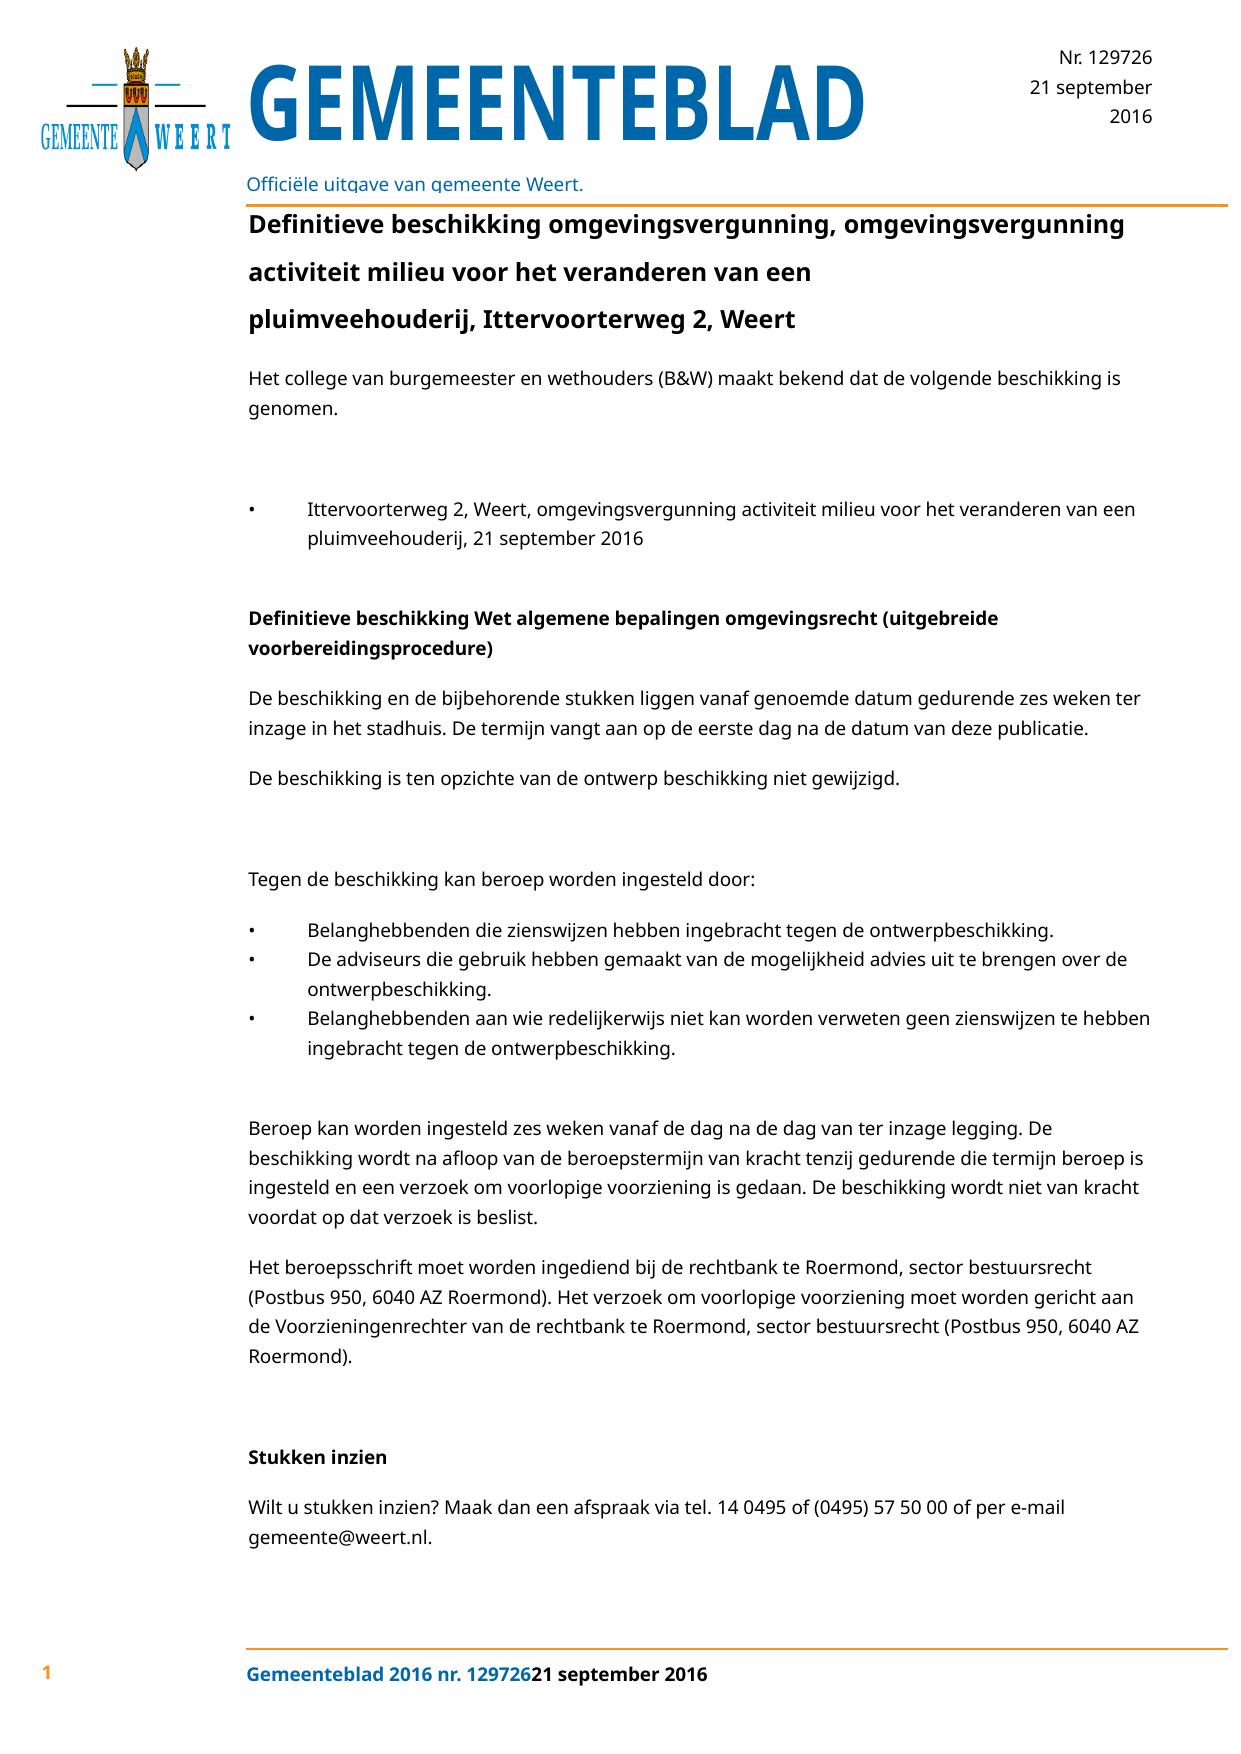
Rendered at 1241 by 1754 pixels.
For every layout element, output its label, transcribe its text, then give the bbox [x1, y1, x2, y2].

text De beschikking en de bijbehorende stukken liggen vanaf genoemde datum gedurende zes weken ter inzage in het stadhuis. De termijn vangt aan op de eerste dag na de datum van deze publicatie. [248, 686, 1152, 741]
text Definitieve beschikking Wet algemene bepalingen omgevingsrecht (uitgebreide voorbereidingsprocedure) [248, 606, 1152, 661]
text De beschikking is ten opzichte van de ontwerp beschikking niet gewijzigd. [248, 766, 1152, 791]
list Belanghebbenden die zienswijzen hebben ingebracht tegen de ontwerpbeschikking. [248, 917, 1152, 942]
text Wilt u stukken inzien? Maak dan een afspraak via tel. 14 0495 of (0495) 57 50 00 of per e-mail gemeente@weert.nl. [248, 1494, 1152, 1549]
text Het college van burgemeester en wethouders (B&W) maakt bekend dat de volgende beschikking is genomen. [248, 366, 1152, 421]
list De adviseurs die gebruik hebben gemaakt van de mogelijkheid advies uit te brengen over de ontwerpbeschikking. [248, 946, 1152, 1002]
list Belanghebbenden aan wie redelijkerwijs niet kan worden verweten geen zienswijzen te hebben ingebracht tegen de ontwerpbeschikking. [248, 1006, 1152, 1061]
text Definitieve beschikking omgevingsvergunning, omgevingsvergunning activiteit milieu voor het veranderen van een pluimveehouderij, Ittervoorterweg 2, Weert [248, 207, 1152, 336]
list Ittervoorterweg 2, Weert, omgevingsvergunning activiteit milieu voor het veranderen van een pluimveehouderij, 21 september 2016 [248, 496, 1152, 551]
text Tegen de beschikking kan beroep worden ingesteld door: [248, 866, 1152, 892]
text Stukken inzien [248, 1444, 1152, 1469]
text Beroep kan worden ingesteld zes weken vanaf de dag na de dag van ter inzage legging. De beschikking wordt na afloop van de beroepstermijn van kracht tenzij gedurende die termijn beroep is ingesteld en een verzoek om voorlopige voorziening is gedaan. De beschikking wordt niet van kracht voordat op dat verzoek is beslist. [248, 1115, 1152, 1229]
picture [41, 47, 231, 172]
text Het beroepsschrift moet worden ingediend bij de rechtbank te Roermond, sector bestuursrecht (Postbus 950, 6040 AZ Roermond). Het verzoek om voorlopige voorziening moet worden gericht aan de Voorzieningenrechter van de rechtbank te Roermond, sector bestuursrecht (Postbus 950, 6040 AZ Roermond). [248, 1254, 1152, 1369]
